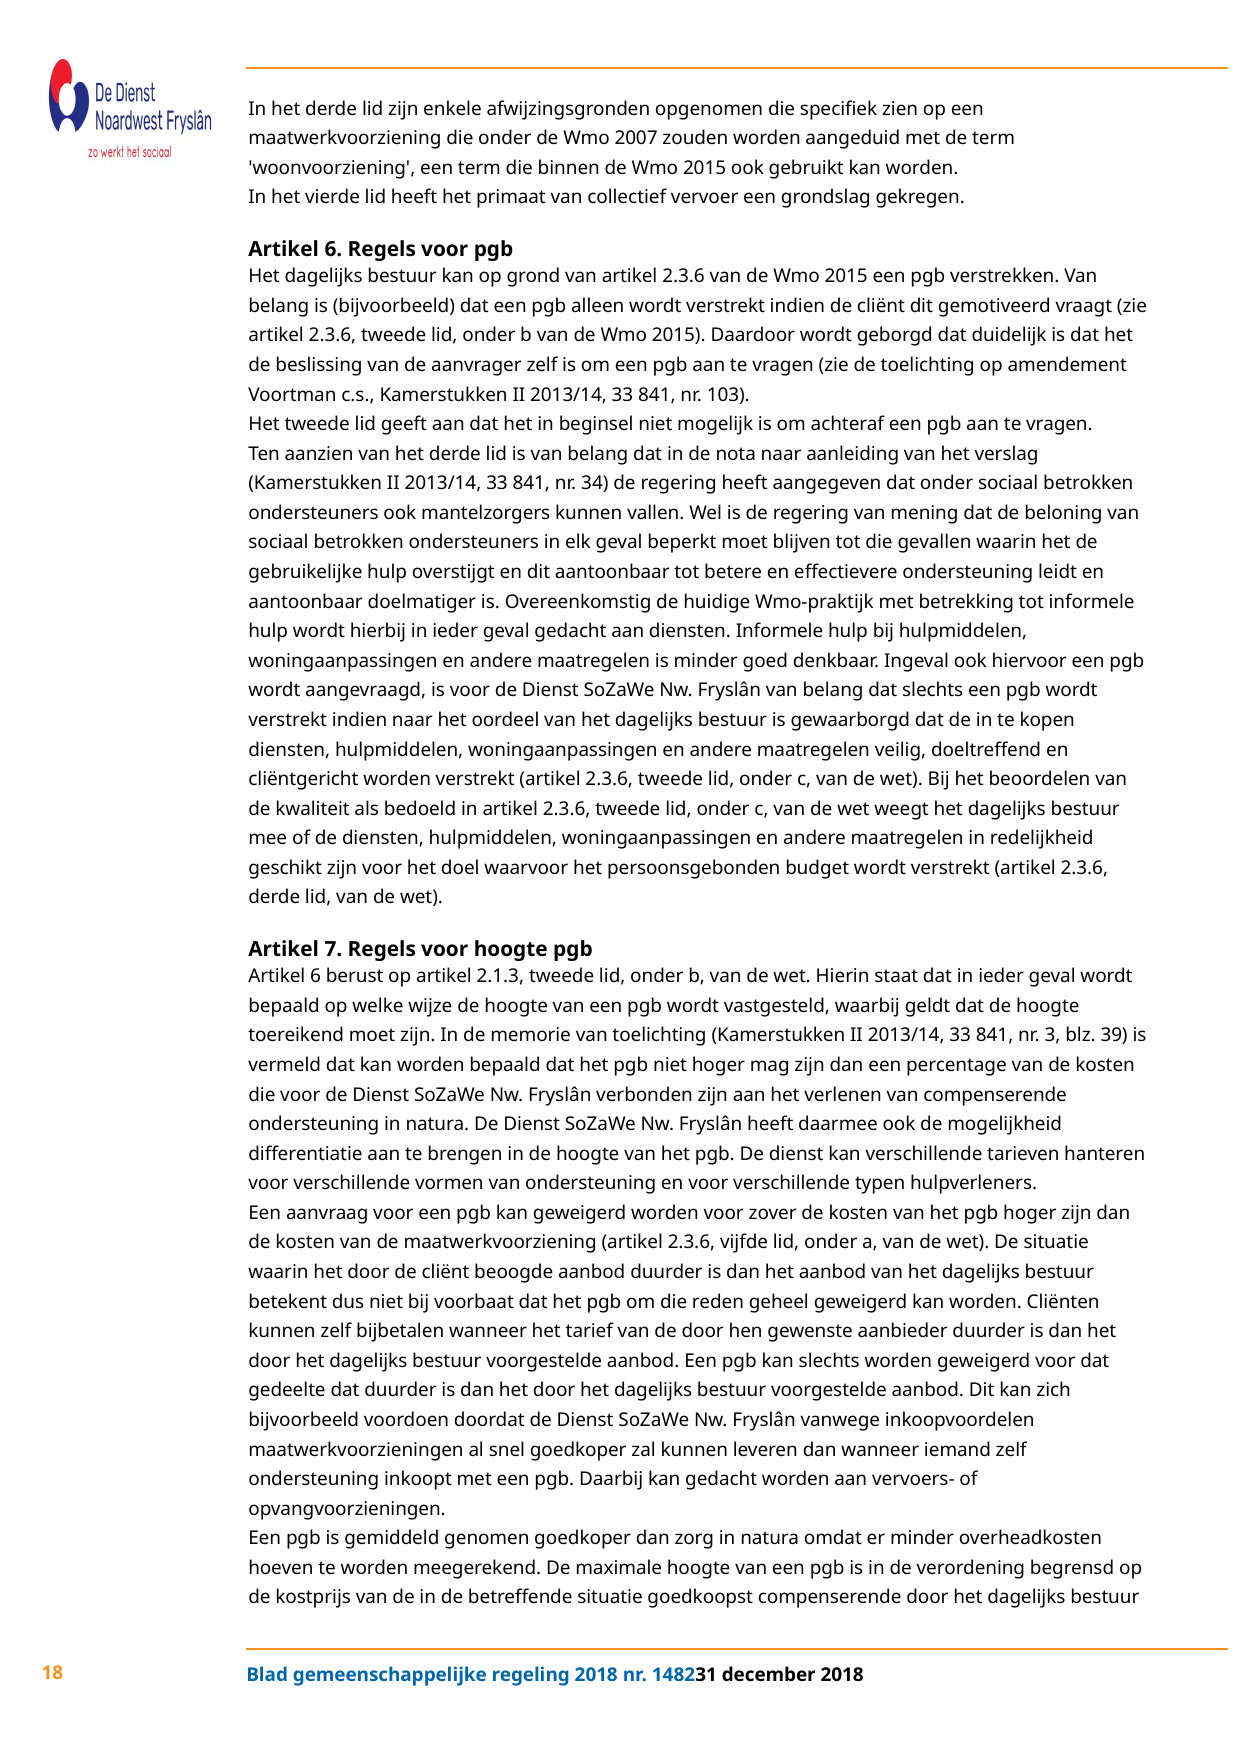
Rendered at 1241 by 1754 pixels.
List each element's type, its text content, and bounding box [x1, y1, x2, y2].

text Ten aanzien van het derde lid is van belang dat in de nota naar aanleiding van het verslag (Kamerstukken II 2013/14, 33 841, nr. 34) de regering heeft aangegeven dat onder sociaal betrokken ondersteuners ook mantelzorgers kunnen vallen. Wel is de regering van mening dat de beloning van sociaal betrokken ondersteuners in elk geval beperkt moet blijven tot die gevallen waarin het de gebruikelijke hulp overstijgt en dit aantoonbaar tot betere en effectievere ondersteuning leidt en aantoonbaar doelmatiger is. Overeenkomstig de huidige Wmo-praktijk met betrekking tot informele hulp wordt hierbij in ieder geval gedacht aan diensten. Informele hulp bij hulpmiddelen, woningaanpassingen en andere maatregelen is minder goed denkbaar. Ingeval ook hiervoor een pgb wordt aangevraagd, is voor de Dienst SoZaWe Nw. Fryslân van belang dat slechts een pgb wordt verstrekt indien naar het oordeel van het dagelijks bestuur is gewaarborgd dat de in te kopen diensten, hulpmiddelen, woningaanpassingen en andere maatregelen veilig, doeltreffend en cliëntgericht worden verstrekt (artikel 2.3.6, tweede lid, onder c, van de wet). Bij het beoordelen van de kwaliteit als bedoeld in artikel 2.3.6, tweede lid, onder c, van de wet weegt het dagelijks bestuur mee of de diensten, hulpmiddelen, woningaanpassingen en andere maatregelen in redelijkheid geschikt zijn voor het doel waarvoor het persoonsgebonden budget wordt verstrekt (artikel 2.3.6, derde lid, van de wet). [248, 440, 1152, 909]
text In het vierde lid heeft het primaat van collectief vervoer een grondslag gekregen. [248, 183, 1152, 209]
text Een aanvraag voor een pgb kan geweigerd worden voor zover de kosten van het pgb hoger zijn dan de kosten van de maatwerkvoorziening (artikel 2.3.6, vijfde lid, onder a, van de wet). De situatie waarin het door de cliënt beoogde aanbod duurder is dan het aanbod van het dagelijks bestuur betekent dus niet bij voorbaat dat het pgb om die reden geheel geweigerd kan worden. Cliënten kunnen zelf bijbetalen wanneer het tarief van de door hen gewenste aanbieder duurder is dan het door het dagelijks bestuur voorgestelde aanbod. Een pgb kan slechts worden geweigerd voor dat gedeelte dat duurder is dan het door het dagelijks bestuur voorgestelde aanbod. Dit kan zich bijvoorbeeld voordoen doordat de Dienst SoZaWe Nw. Fryslân vanwege inkoopvoordelen maatwerkvoorzieningen al snel goedkoper zal kunnen leveren dan wanneer iemand zelf ondersteuning inkoopt met een pgb. Daarbij kan gedacht worden aan vervoers- of opvangvoorzieningen. [248, 1199, 1152, 1521]
text Artikel 6. Regels voor pgb [248, 234, 1152, 262]
text In het derde lid zijn enkele afwijzingsgronden opgenomen die specifiek zien op een maatwerkvoorziening die onder de Wmo 2007 zouden worden aangeduid met de term 'woonvoorziening', een term die binnen de Wmo 2015 ook gebruikt kan worden. [248, 95, 1152, 180]
text Het dagelijks bestuur kan op grond van artikel 2.3.6 van de Wmo 2015 een pgb verstrekken. Van belang is (bijvoorbeeld) dat een pgb alleen wordt verstrekt indien de cliënt dit gemotiveerd vraagt (zie artikel 2.3.6, tweede lid, onder b van de Wmo 2015). Daardoor wordt geborgd dat duidelijk is dat het de beslissing van de aanvrager zelf is om een pgb aan te vragen (zie de toelichting op amendement Voortman c.s., Kamerstukken II 2013/14, 33 841, nr. 103). [248, 262, 1152, 406]
text Artikel 6 berust op artikel 2.1.3, tweede lid, onder b, van de wet. Hierin staat dat in ieder geval wordt bepaald op welke wijze de hoogte van een pgb wordt vastgesteld, waarbij geldt dat de hoogte toereikend moet zijn. In de memorie van toelichting (Kamerstukken II 2013/14, 33 841, nr. 3, blz. 39) is vermeld dat kan worden bepaald dat het pgb niet hoger mag zijn dan een percentage van de kosten die voor de Dienst SoZaWe Nw. Fryslân verbonden zijn aan het verlenen van compenserende ondersteuning in natura. De Dienst SoZaWe Nw. Fryslân heeft daarmee ook de mogelijkheid differentiatie aan te brengen in de hoogte van het pgb. De dienst kan verschillende tarieven hanteren voor verschillende vormen van ondersteuning en voor verschillende typen hulpverleners. [248, 962, 1152, 1195]
text Het tweede lid geeft aan dat het in beginsel niet mogelijk is om achteraf een pgb aan te vragen. [248, 410, 1152, 436]
text Artikel 7. Regels voor hoogte pgb [248, 934, 1152, 962]
text Een pgb is gemiddeld genomen goedkoper dan zorg in natura omdat er minder overheadkosten hoeven te worden meegerekend. De maximale hoogte van een pgb is in de verordening begrensd op de kostprijs van de in de betreffende situatie goedkoopst compenserende door het dagelijks bestuur [248, 1524, 1152, 1609]
picture [41, 47, 231, 172]
